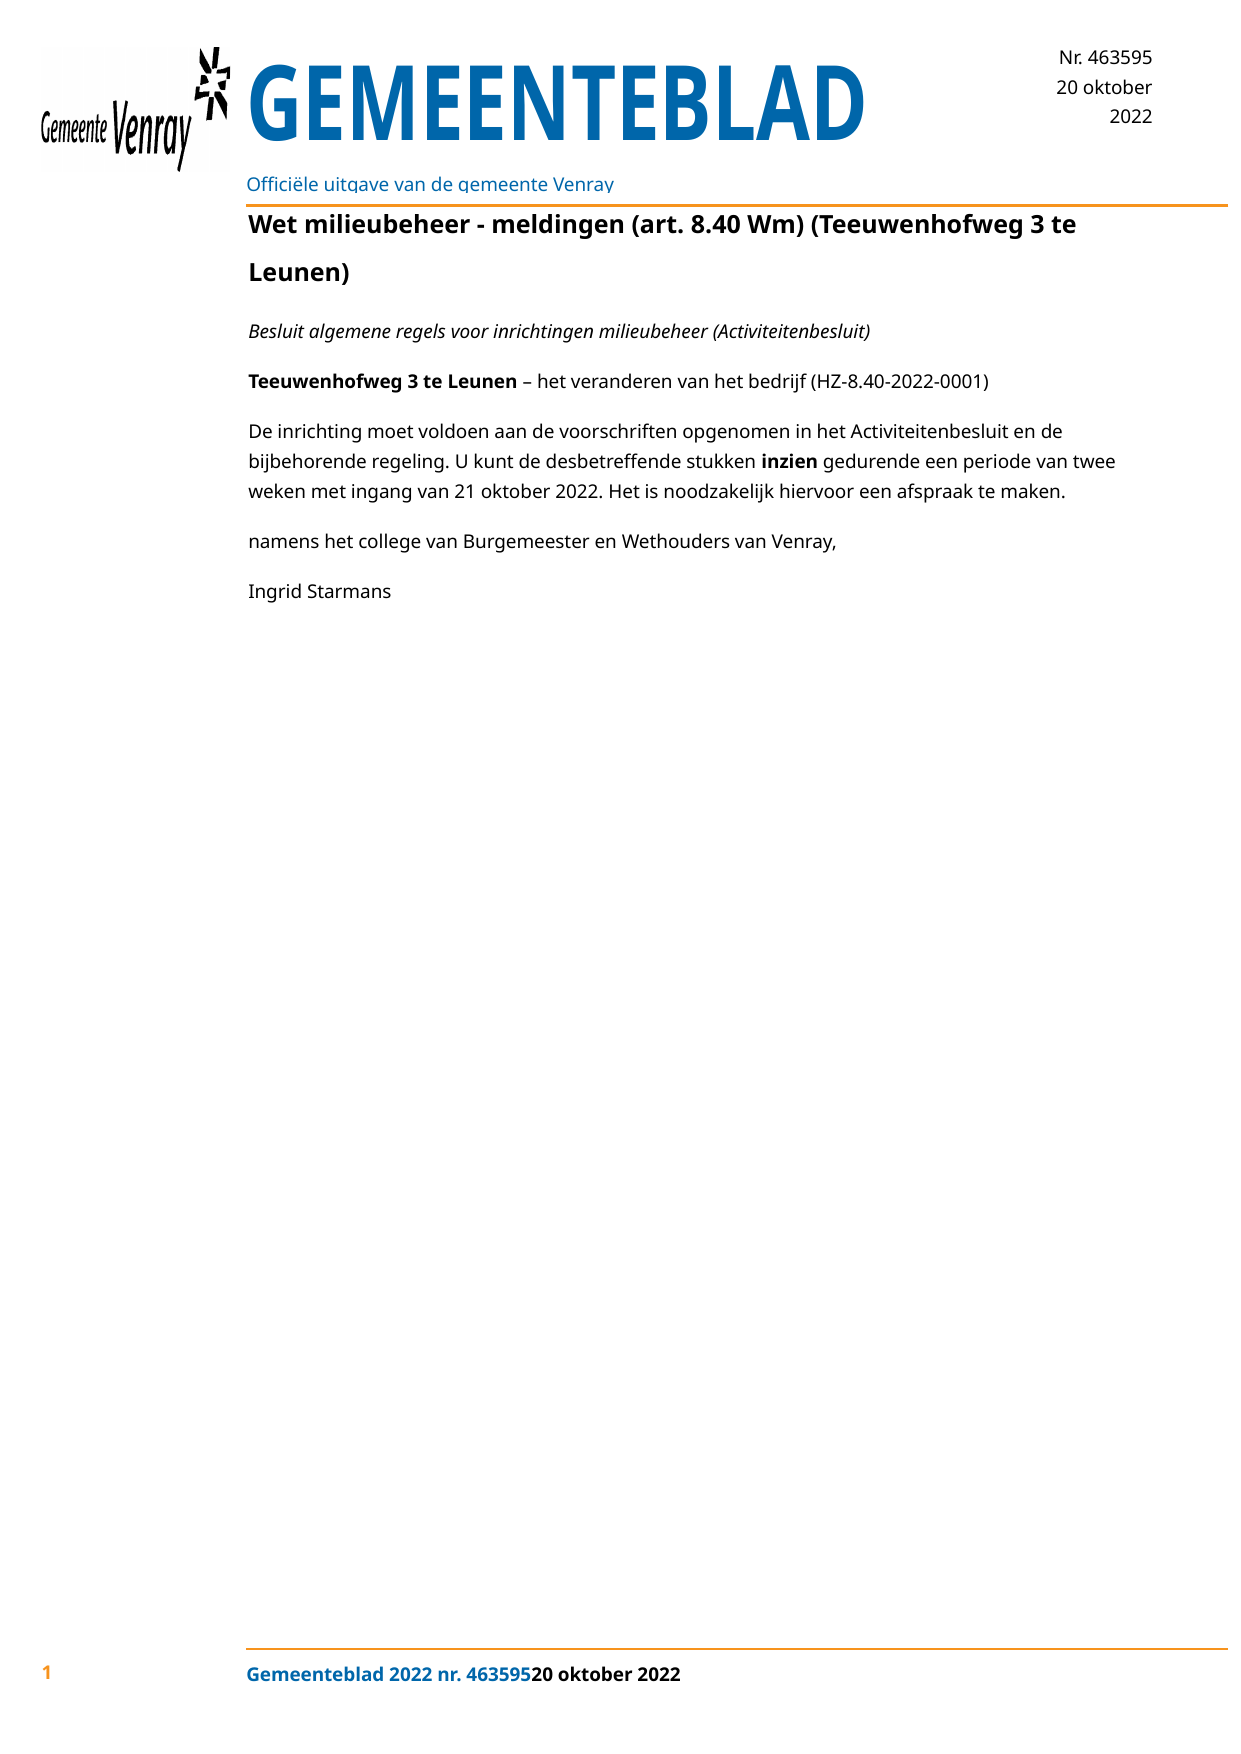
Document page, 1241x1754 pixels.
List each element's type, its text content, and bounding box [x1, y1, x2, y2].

picture [41, 47, 231, 172]
text De inrichting moet voldoen aan de voorschriften opgenomen in het Activiteitenbesluit en de bijbehorende regeling. U kunt de desbetreffende stukken inzien gedurende een periode van twee weken met ingang van 21 oktober 2022. Het is noodzakelijk hiervoor een afspraak te maken. [248, 419, 1152, 504]
text Teeuwenhofweg 3 te Leunen – het veranderen van het bedrijf (HZ-8.40-2022-0001) [248, 368, 1152, 394]
text Besluit algemene regels voor inrichtingen milieubeheer (Activiteitenbesluit) [248, 318, 1152, 344]
text Wet milieubeheer - meldingen (art. 8.40 Wm) (Teeuwenhofweg 3 te Leunen) [248, 207, 1152, 288]
text Ingrid Starmans [248, 579, 1152, 604]
text namens het college van Burgemeester en Wethouders van Venray, [248, 528, 1152, 554]
